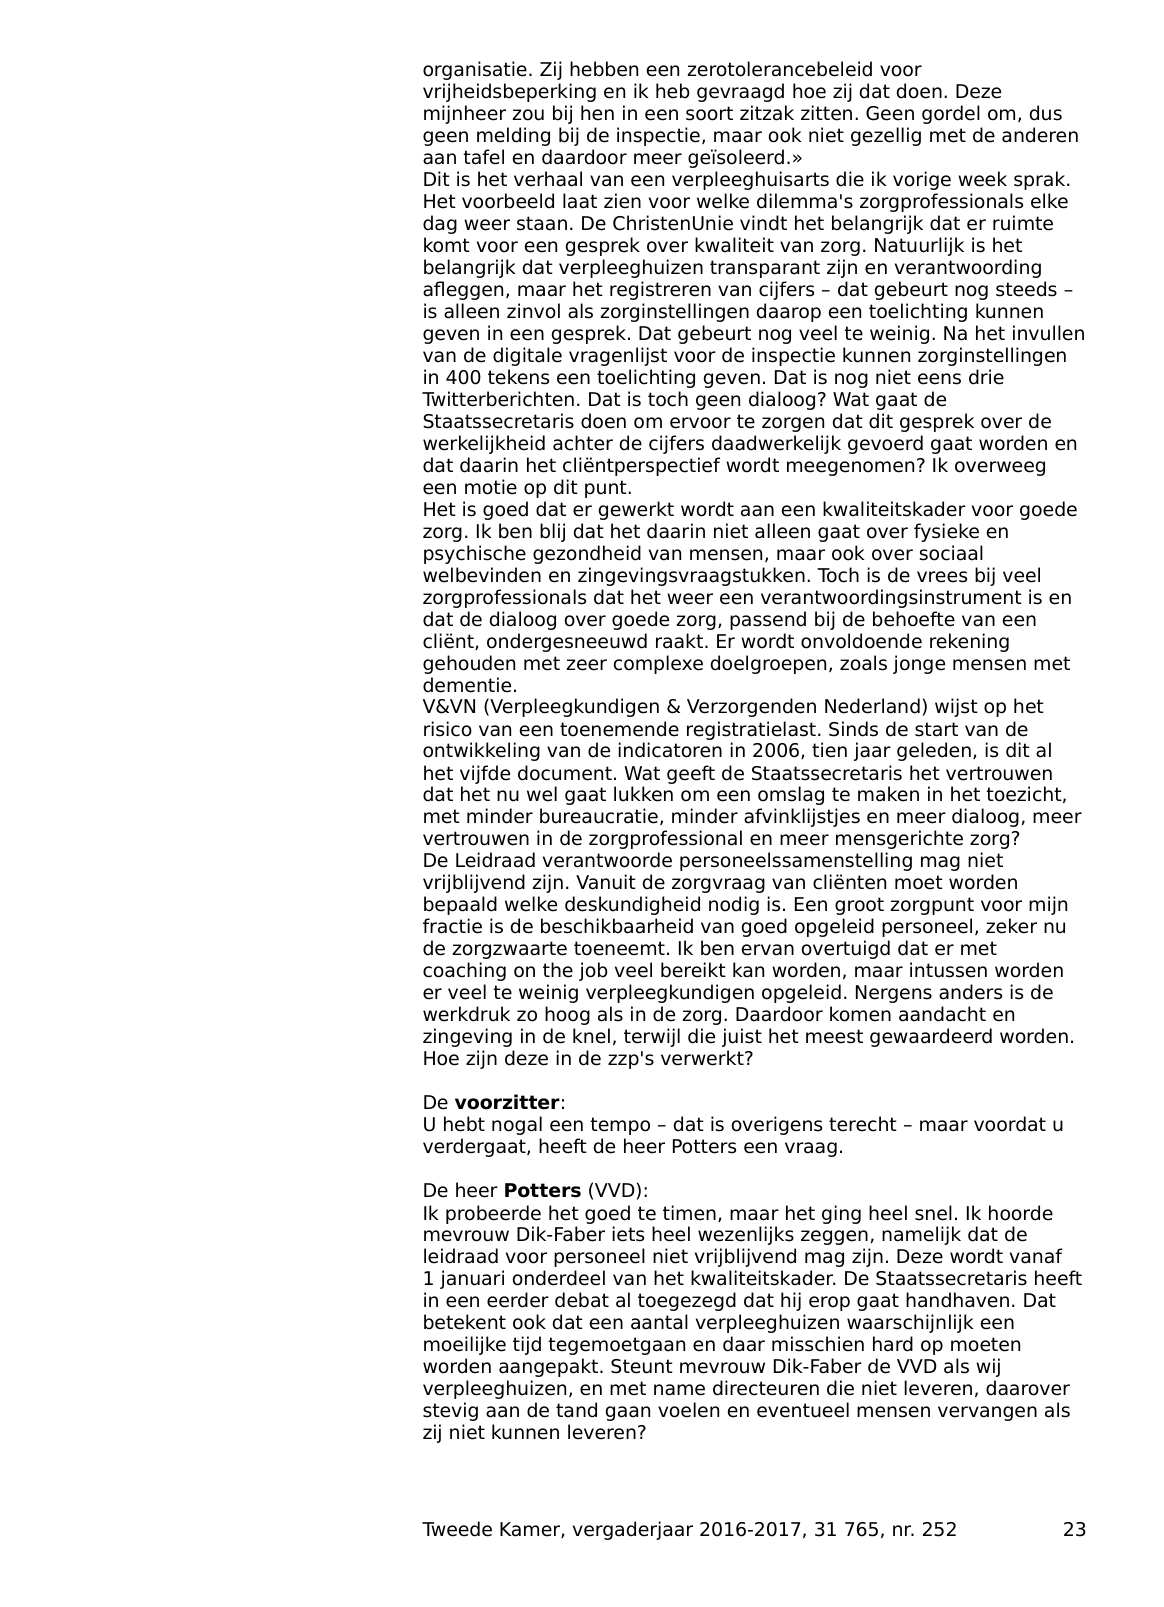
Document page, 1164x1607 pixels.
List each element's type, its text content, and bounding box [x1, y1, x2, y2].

text De voorzitter: [422, 1092, 1087, 1114]
text De heer Potters (VVD): [422, 1180, 1087, 1202]
text Het is goed dat er gewerkt wordt aan een kwaliteitskader voor goede zorg. Ik ben blij dat het daarin niet alleen gaat over fysieke en psychische gezondheid van mensen, maar ook over sociaal welbevinden en zingevingsvraagstukken. Toch is de vrees bij veel zorgprofessionals dat het weer een verantwoordingsinstrument is en dat de dialoog over goede zorg, passend bij de behoefte van een cliënt, ondergesneeuwd raakt. Er wordt onvoldoende rekening gehouden met zeer complexe doelgroepen, zoals jonge mensen met dementie. [422, 499, 1087, 696]
text De Leidraad verantwoorde personeelssamenstelling mag niet vrijblijvend zijn. Vanuit de zorgvraag van cliënten moet worden bepaald welke deskundigheid nodig is. Een groot zorgpunt voor mijn fractie is de beschikbaarheid van goed opgeleid personeel, zeker nu de zorgzwaarte toeneemt. Ik ben ervan overtuigd dat er met coaching on the job veel bereikt kan worden, maar intussen worden er veel te weinig verpleegkundigen opgeleid. Nergens anders is de werkdruk zo hoog als in de zorg. Daardoor komen aandacht en zingeving in de knel, terwijl die juist het meest gewaardeerd worden. Hoe zijn deze in de zzp's verwerkt? [422, 850, 1087, 1070]
text V&VN (Verpleegkundigen & Verzorgenden Nederland) wijst op het risico van een toenemende registratielast. Sinds de start van de ontwikkeling van de indicatoren in 2006, tien jaar geleden, is dit al het vijfde document. Wat geeft de Staatssecretaris het vertrouwen dat het nu wel gaat lukken om een omslag te maken in het toezicht, met minder bureaucratie, minder afvinklijstjes en meer dialoog, meer vertrouwen in de zorgprofessional en meer mensgerichte zorg? [422, 696, 1087, 850]
text U hebt nogal een tempo – dat is overigens terecht – maar voordat u verdergaat, heeft de heer Potters een vraag. [422, 1114, 1087, 1158]
text Dit is het verhaal van een verpleeghuisarts die ik vorige week sprak. Het voorbeeld laat zien voor welke dilemma's zorgprofessionals elke dag weer staan. De ChristenUnie vindt het belangrijk dat er ruimte komt voor een gesprek over kwaliteit van zorg. Natuurlijk is het belangrijk dat verpleeghuizen transparant zijn en verantwoording afleggen, maar het registreren van cijfers – dat gebeurt nog steeds – is alleen zinvol als zorginstellingen daarop een toelichting kunnen geven in een gesprek. Dat gebeurt nog veel te weinig. Na het invullen van de digitale vragenlijst voor de inspectie kunnen zorginstellingen in 400 tekens een toelichting geven. Dat is nog niet eens drie Twitterberichten. Dat is toch geen dialoog? Wat gaat de Staatssecretaris doen om ervoor te zorgen dat dit gesprek over de werkelijkheid achter de cijfers daadwerkelijk gevoerd gaat worden en dat daarin het cliëntperspectief wordt meegenomen? Ik overweeg een motie op dit punt. [422, 169, 1087, 499]
text Ik probeerde het goed te timen, maar het ging heel snel. Ik hoorde mevrouw Dik-Faber iets heel wezenlijks zeggen, namelijk dat de leidraad voor personeel niet vrijblijvend mag zijn. Deze wordt vanaf 1 januari onderdeel van het kwaliteitskader. De Staatssecretaris heeft in een eerder debat al toegezegd dat hij erop gaat handhaven. Dat betekent ook dat een aantal verpleeghuizen waarschijnlijk een moeilijke tijd tegemoetgaan en daar misschien hard op moeten worden aangepakt. Steunt mevrouw Dik-Faber de VVD als wij verpleeghuizen, en met name directeuren die niet leveren, daarover stevig aan de tand gaan voelen en eventueel mensen vervangen als zij niet kunnen leveren? [422, 1202, 1087, 1444]
text organisatie. Zij hebben een zerotolerancebeleid voor vrijheidsbeperking en ik heb gevraagd hoe zij dat doen. Deze mijnheer zou bij hen in een soort zitzak zitten. Geen gordel om, dus geen melding bij de inspectie, maar ook niet gezellig met de anderen aan tafel en daardoor meer geïsoleerd.» [422, 59, 1087, 169]
